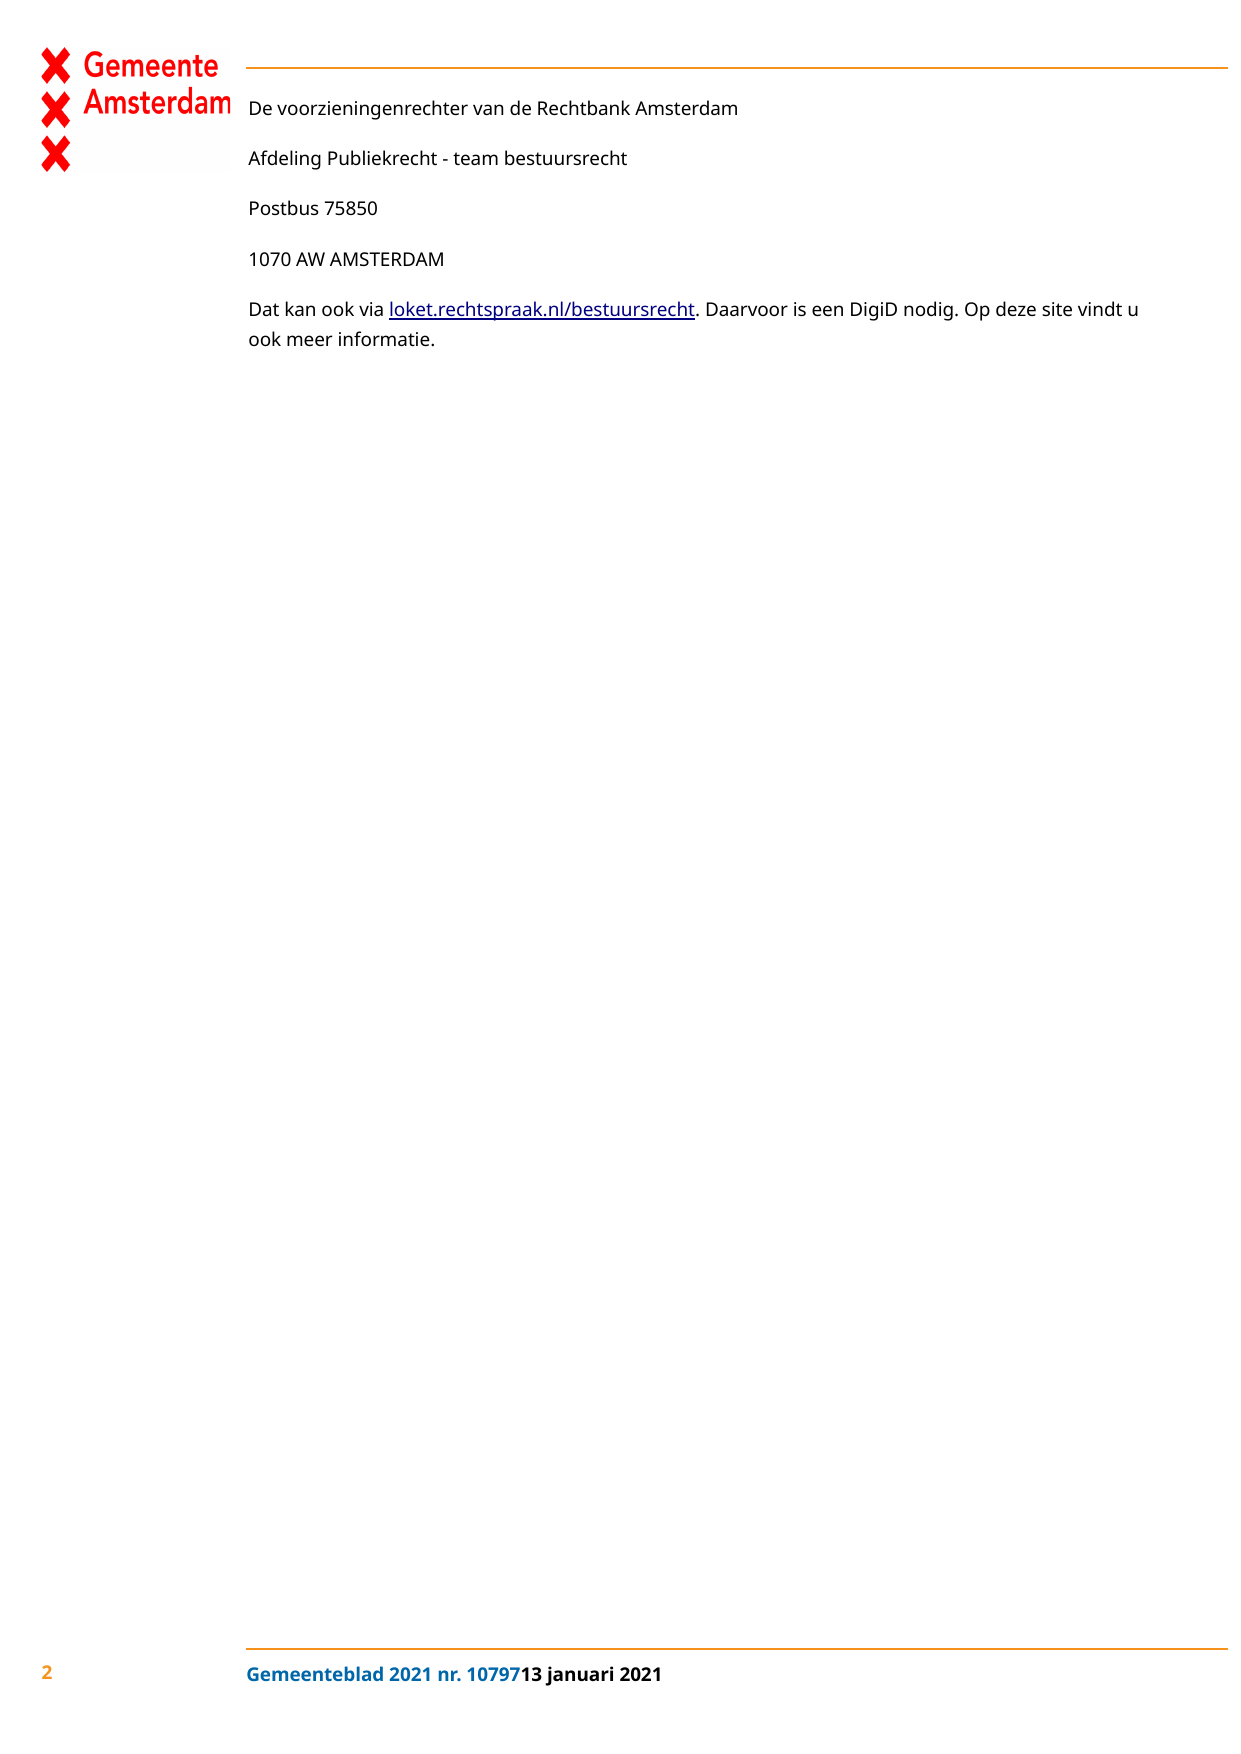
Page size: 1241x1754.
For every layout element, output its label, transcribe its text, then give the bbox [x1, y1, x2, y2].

text Dat kan ook via loket.rechtspraak.nl/bestuursrecht. Daarvoor is een DigiD nodig. Op deze site vindt u ook meer informatie. [248, 296, 1152, 352]
text Postbus 75850 [248, 196, 1152, 221]
text Afdeling Publiekrecht - team bestuursrecht [248, 145, 1152, 171]
text De voorzieningenrechter van de Rechtbank Amsterdam [248, 95, 1152, 121]
text 1070 AW AMSTERDAM [248, 246, 1152, 272]
picture [41, 47, 231, 172]
